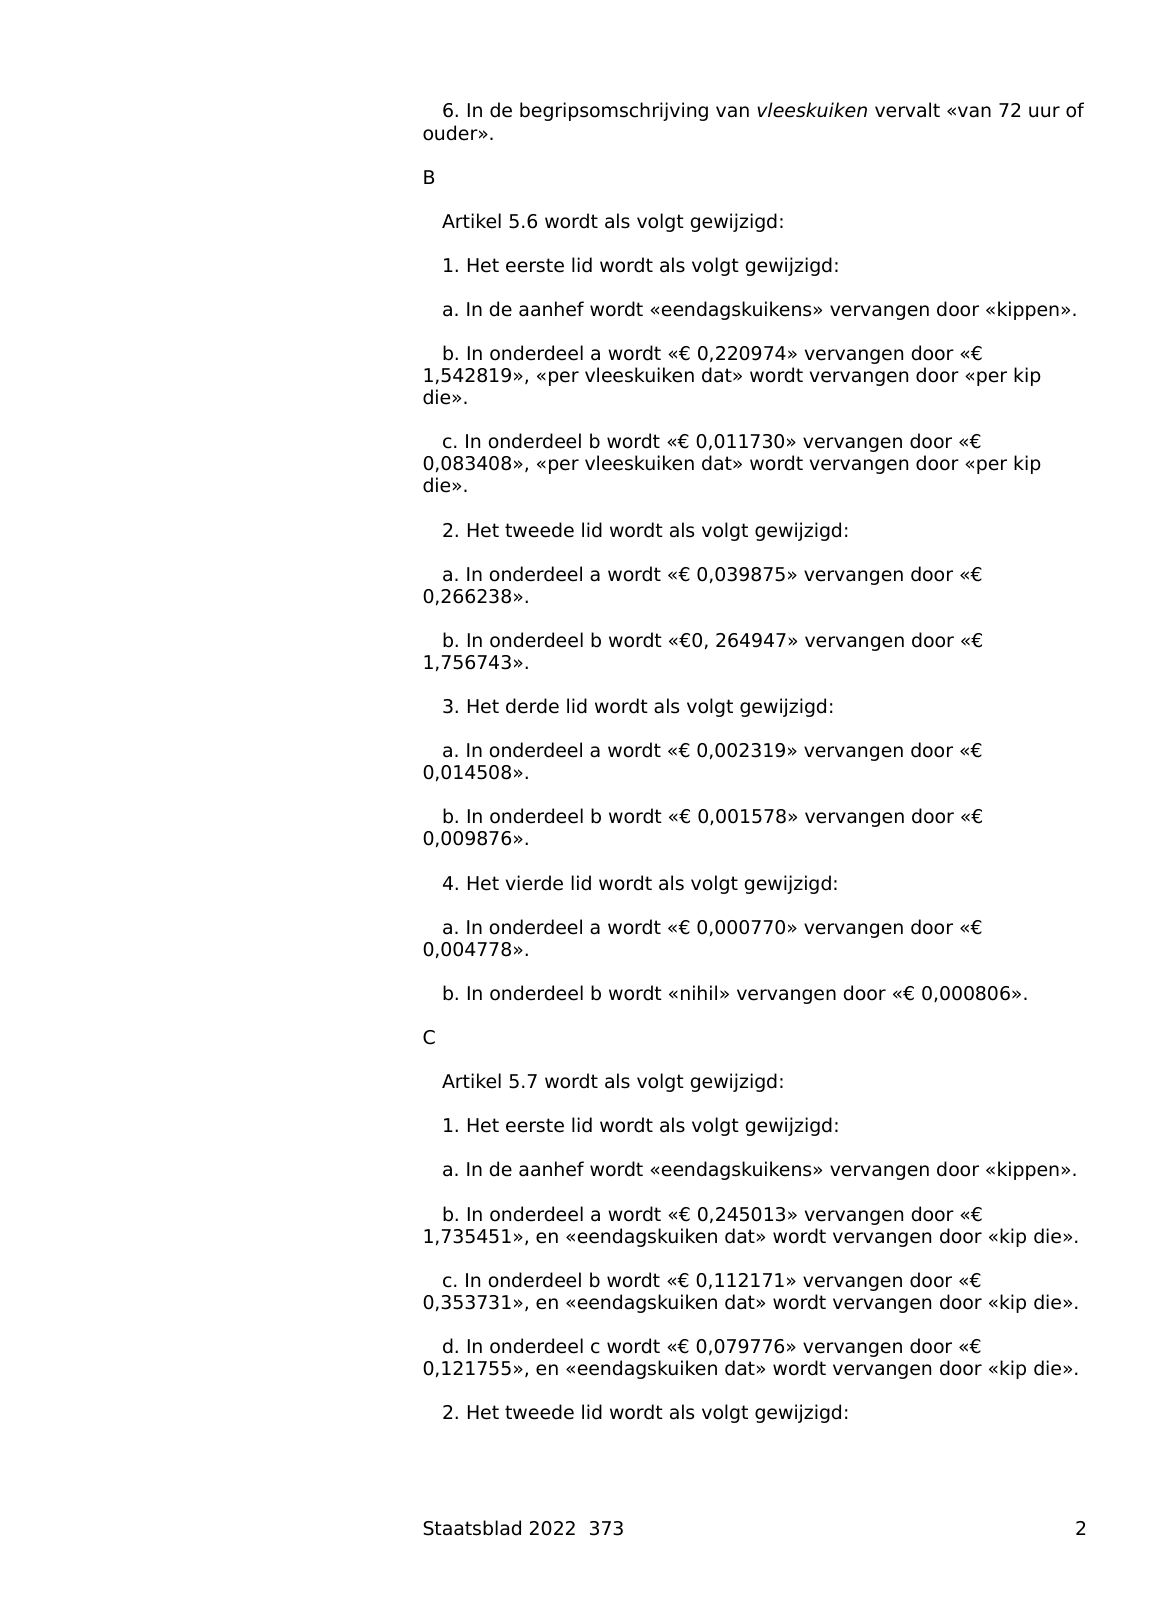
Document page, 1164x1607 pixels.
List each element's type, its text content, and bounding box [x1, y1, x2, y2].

text c. In onderdeel b wordt «€ 0,112171» vervangen door «€ 0,353731», en «eendagskuiken dat» wordt vervangen door «kip die». [422, 1270, 1087, 1314]
text Artikel 5.6 wordt als volgt gewijzigd: [422, 211, 1087, 233]
text d. In onderdeel c wordt «€ 0,079776» vervangen door «€ 0,121755», en «eendagskuiken dat» wordt vervangen door «kip die». [422, 1336, 1087, 1380]
text 1. Het eerste lid wordt als volgt gewijzigd: [422, 255, 1087, 277]
text B [422, 167, 1087, 188]
text a. In de aanhef wordt «eendagskuikens» vervangen door «kippen». [422, 299, 1087, 321]
text b. In onderdeel b wordt «€ 0,001578» vervangen door «€ 0,009876». [422, 806, 1087, 850]
text 2. Het tweede lid wordt als volgt gewijzigd: [422, 1402, 1087, 1424]
text C [422, 1027, 1087, 1049]
text b. In onderdeel b wordt «nihil» vervangen door «€ 0,000806». [422, 983, 1087, 1005]
text b. In onderdeel a wordt «€ 0,220974» vervangen door «€ 1,542819», «per vleeskuiken dat» wordt vervangen door «per kip die». [422, 343, 1087, 409]
text b. In onderdeel b wordt «€0, 264947» vervangen door «€ 1,756743». [422, 630, 1087, 674]
text 1. Het eerste lid wordt als volgt gewijzigd: [422, 1115, 1087, 1137]
text 2. Het tweede lid wordt als volgt gewijzigd: [422, 519, 1087, 541]
text Artikel 5.7 wordt als volgt gewijzigd: [422, 1071, 1087, 1093]
text a. In onderdeel a wordt «€ 0,002319» vervangen door «€ 0,014508». [422, 740, 1087, 784]
text a. In onderdeel a wordt «€ 0,000770» vervangen door «€ 0,004778». [422, 917, 1087, 961]
text 4. Het vierde lid wordt als volgt gewijzigd: [422, 872, 1087, 894]
text 6. In de begripsomschrijving van vleeskuiken vervalt «van 72 uur of ouder». [422, 100, 1087, 144]
text c. In onderdeel b wordt «€ 0,011730» vervangen door «€ 0,083408», «per vleeskuiken dat» wordt vervangen door «per kip die». [422, 431, 1087, 497]
text 3. Het derde lid wordt als volgt gewijzigd: [422, 696, 1087, 718]
text a. In de aanhef wordt «eendagskuikens» vervangen door «kippen». [422, 1159, 1087, 1181]
text b. In onderdeel a wordt «€ 0,245013» vervangen door «€ 1,735451», en «eendagskuiken dat» wordt vervangen door «kip die». [422, 1203, 1087, 1247]
text a. In onderdeel a wordt «€ 0,039875» vervangen door «€ 0,266238». [422, 564, 1087, 608]
